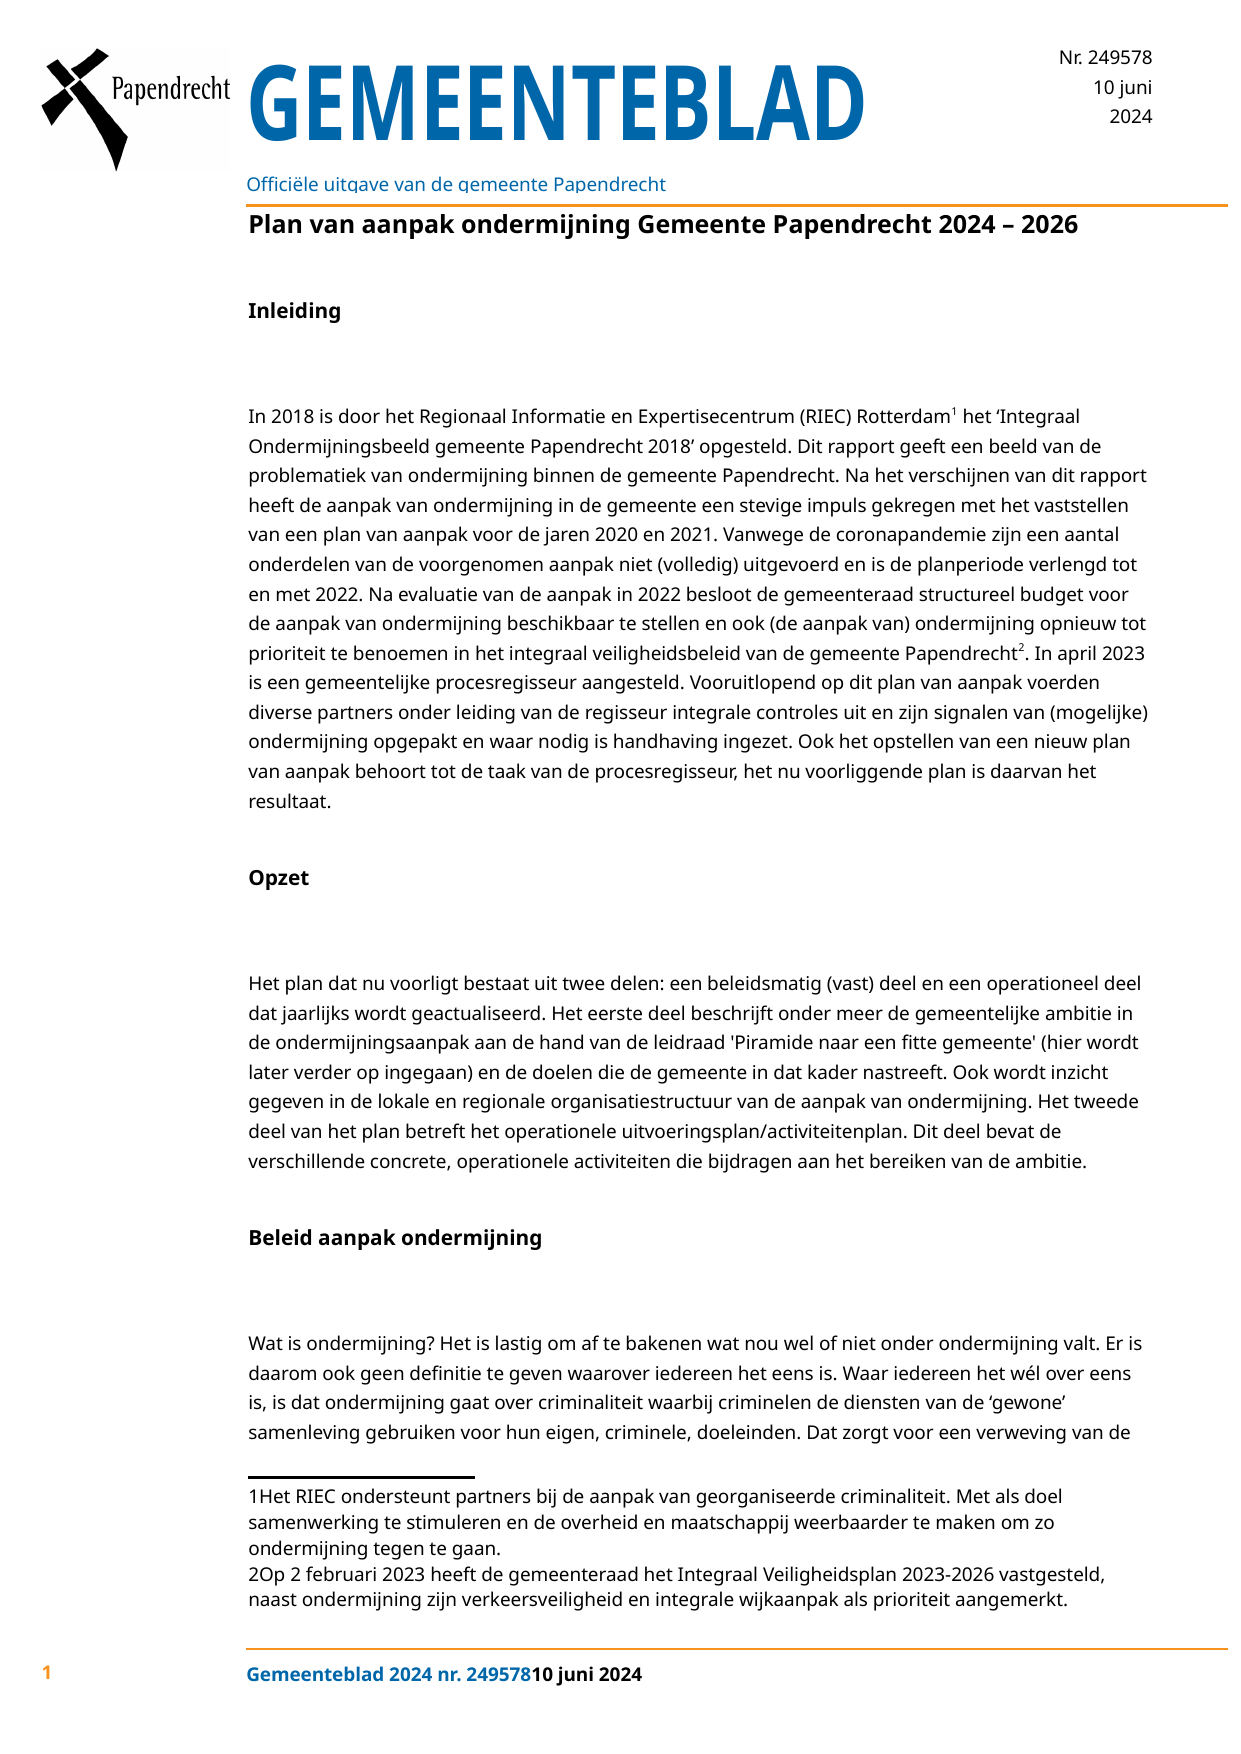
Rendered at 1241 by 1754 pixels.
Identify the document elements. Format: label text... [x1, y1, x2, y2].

text Opzet [248, 863, 1152, 892]
text Het RIEC ondersteunt partners bij de aanpak van georganiseerde criminaliteit. Met als doel samenwerking te stimuleren en de overheid en maatschappij weerbaarder te maken om zo ondermijning tegen te gaan. [248, 1483, 1152, 1561]
picture [41, 47, 231, 172]
text Beleid aanpak ondermijning [248, 1223, 1152, 1252]
text Inleiding [248, 296, 1152, 324]
text Wat is ondermijning? Het is lastig om af te bakenen wat nou wel of niet onder ondermijning valt. Er is daarom ook geen definitie te geven waarover iedereen het eens is. Waar iedereen het wél over eens is, is dat ondermijning gaat over criminaliteit waarbij criminelen de diensten van de ‘gewone’ samenleving gebruiken voor hun eigen, criminele, doeleinden. Dat zorgt voor een verweving van de [248, 1330, 1152, 1445]
text In 2018 is door het Regionaal Informatie en Expertisecentrum (RIEC) Rotterdam het ‘Integraal Ondermijningsbeeld gemeente Papendrecht 2018’ opgesteld. Dit rapport geeft een beeld van de problematiek van ondermijning binnen de gemeente Papendrecht. Na het verschijnen van dit rapport heeft de aanpak van ondermijning in de gemeente een stevige impuls gekregen met het vaststellen van een plan van aanpak voor de jaren 2020 en 2021. Vanwege de coronapandemie zijn een aantal onderdelen van de voorgenomen aanpak niet (volledig) uitgevoerd en is de planperiode verlengd tot en met 2022. Na evaluatie van de aanpak in 2022 besloot de gemeenteraad structureel budget voor de aanpak van ondermijning beschikbaar te stellen en ook (de aanpak van) ondermijning opnieuw tot prioriteit te benoemen in het integraal veiligheidsbeleid van de gemeente Papendrecht. In april 2023 is een gemeentelijke procesregisseur aangesteld. Vooruitlopend op dit plan van aanpak voerden diverse partners onder leiding van de regisseur integrale controles uit en zijn signalen van (mogelijke) ondermijning opgepakt en waar nodig is handhaving ingezet. Ook het opstellen van een nieuw plan van aanpak behoort tot de taak van de procesregisseur, het nu voorliggende plan is daarvan het resultaat. [248, 403, 1152, 814]
text Het plan dat nu voorligt bestaat uit twee delen: een beleidsmatig (vast) deel en een operationeel deel dat jaarlijks wordt geactualiseerd. Het eerste deel beschrijft onder meer de gemeentelijke ambitie in de ondermijningsaanpak aan de hand van de leidraad 'Piramide naar een fitte gemeente' (hier wordt later verder op ingegaan) en de doelen die de gemeente in dat kader nastreeft. Ook wordt inzicht gegeven in de lokale en regionale organisatiestructuur van de aanpak van ondermijning. Het tweede deel van het plan betreft het operationele uitvoeringsplan/activiteitenplan. Dit deel bevat de verschillende concrete, operationele activiteiten die bijdragen aan het bereiken van de ambitie. [248, 970, 1152, 1174]
text Plan van aanpak ondermijning Gemeente Papendrecht 2024 – 2026 [248, 207, 1152, 241]
text Op 2 februari 2023 heeft de gemeenteraad het Integraal Veiligheidsplan 2023-2026 vastgesteld, naast ondermijning zijn verkeersveiligheid en integrale wijkaanpak als prioriteit aangemerkt. [248, 1561, 1152, 1612]
